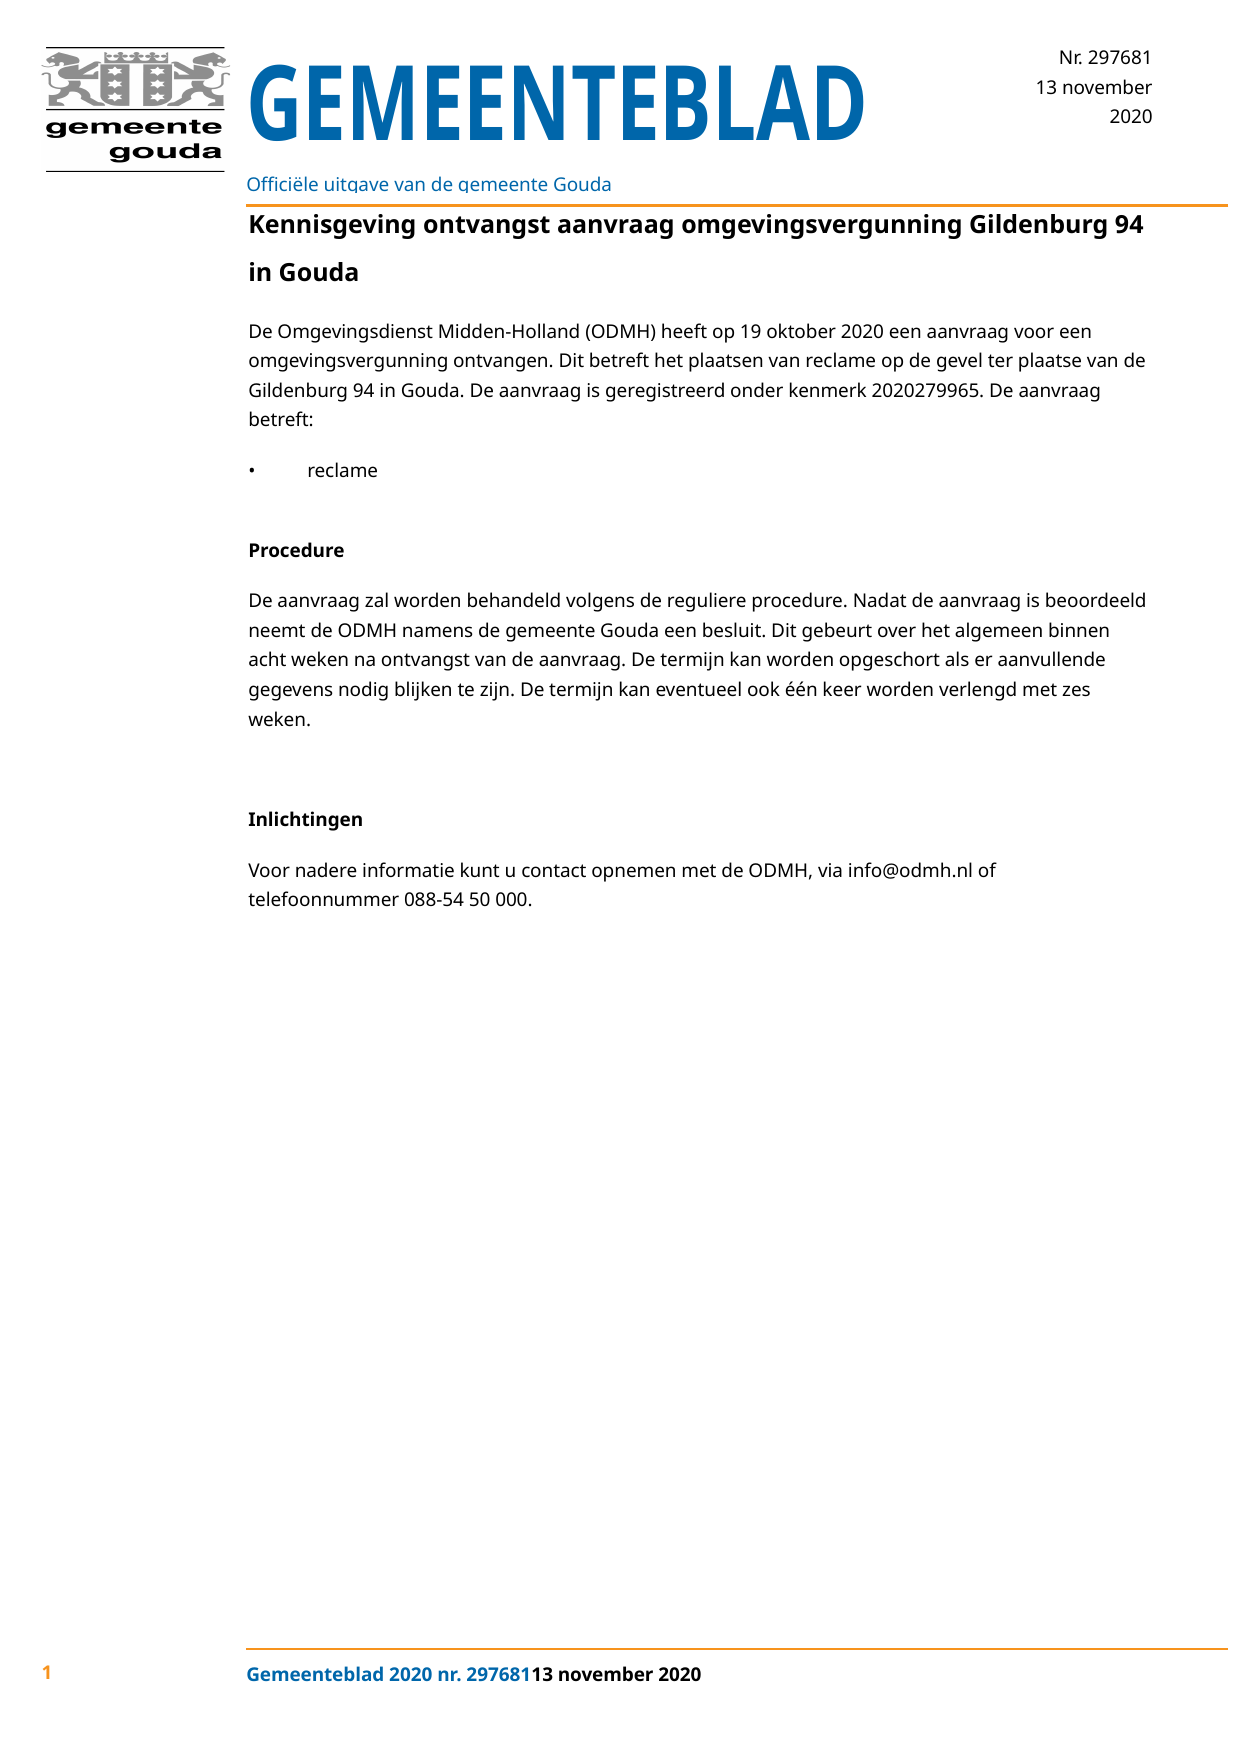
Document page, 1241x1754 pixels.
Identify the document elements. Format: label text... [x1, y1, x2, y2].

text De Omgevingsdienst Midden-Holland (ODMH) heeft op 19 oktober 2020 een aanvraag voor een omgevingsvergunning ontvangen. Dit betreft het plaatsen van reclame op de gevel ter plaatse van de Gildenburg 94 in Gouda. De aanvraag is geregistreerd onder kenmerk 2020279965. De aanvraag betreft: [248, 318, 1152, 432]
text De aanvraag zal worden behandeld volgens de reguliere procedure. Nadat de aanvraag is beoordeeld neemt de ODMH namens de gemeente Gouda een besluit. Dit gebeurt over het algemeen binnen acht weken na ontvangst van de aanvraag. De termijn kan worden opgeschort als er aanvullende gegevens nodig blijken te zijn. De termijn kan eventueel ook één keer worden verlengd met zes weken. [248, 587, 1152, 732]
text Inlichtingen [248, 807, 1152, 832]
text Procedure [248, 537, 1152, 563]
text Kennisgeving ontvangst aanvraag omgevingsvergunning Gildenburg 94 in Gouda [248, 207, 1152, 288]
text Voor nadere informatie kunt u contact opnemen met de ODMH, via info@odmh.nl of telefoonnummer 088-54 50 000. [248, 857, 1152, 912]
list reclame [248, 457, 1152, 483]
picture [41, 47, 231, 172]
